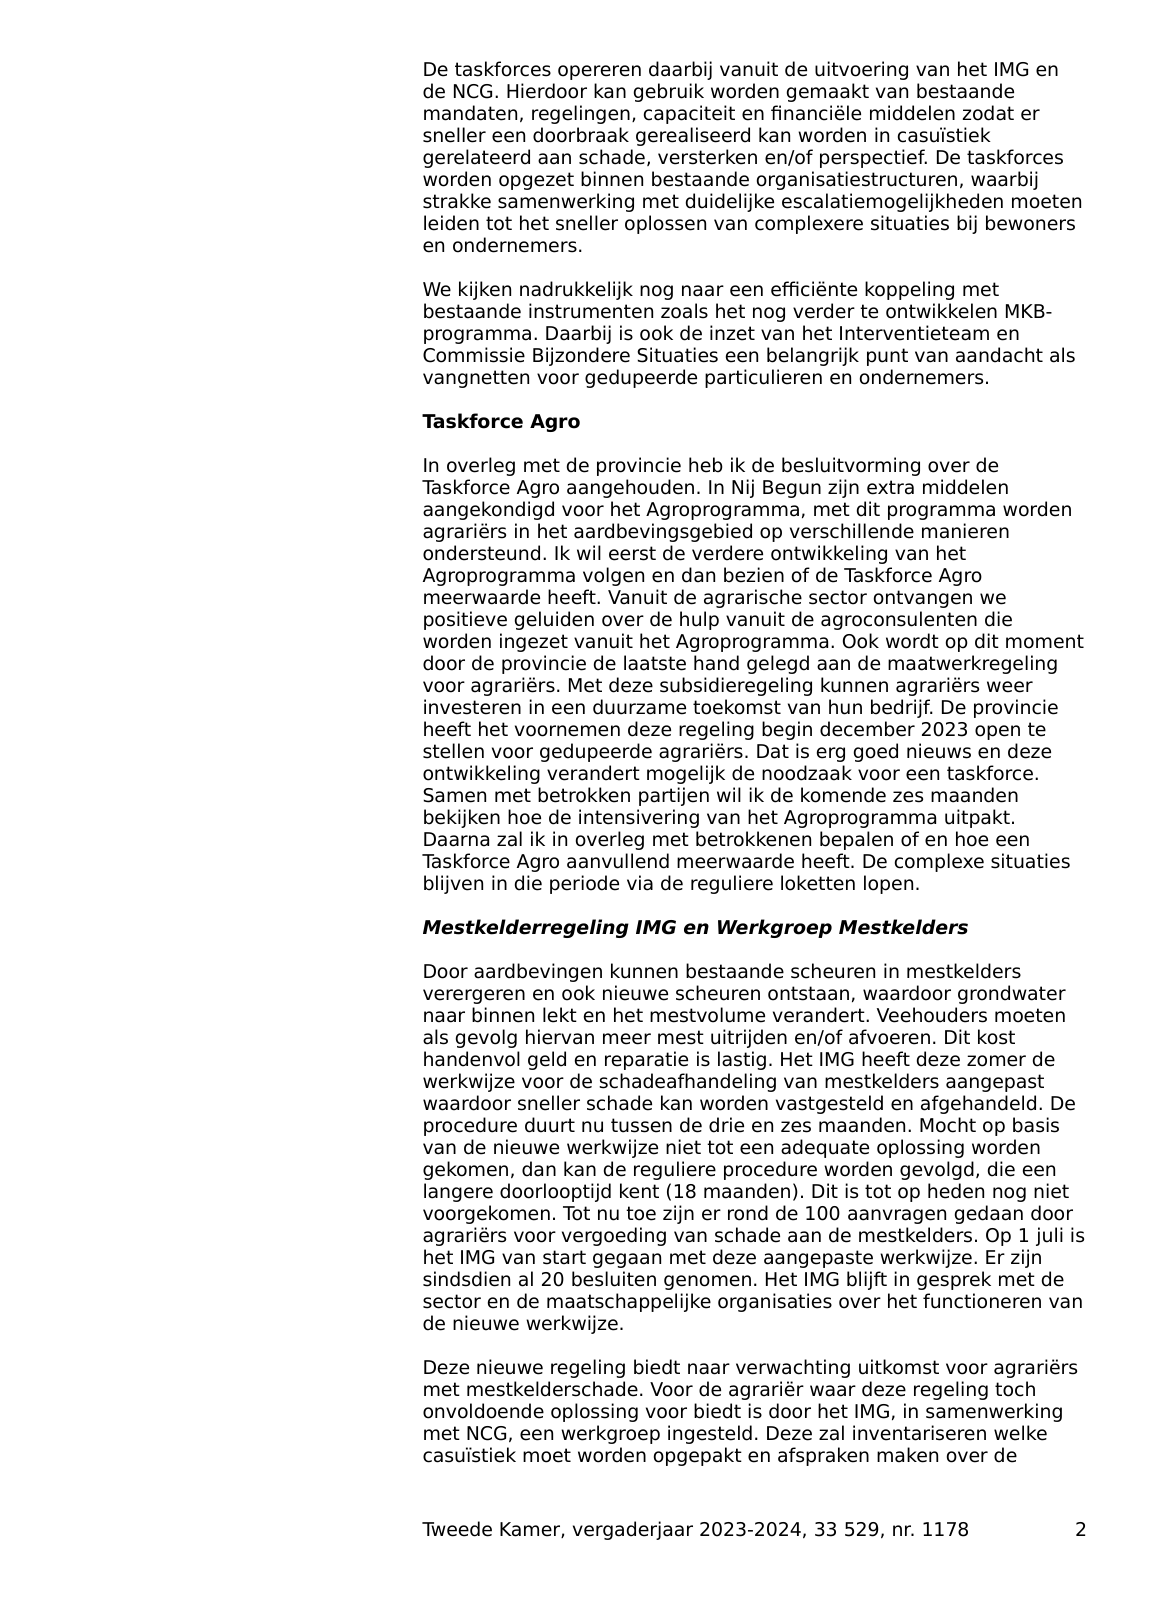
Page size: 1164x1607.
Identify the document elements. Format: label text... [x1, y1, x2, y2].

subtitle Taskforce Agro [422, 411, 1087, 433]
text Door aardbevingen kunnen bestaande scheuren in mestkelders verergeren en ook nieuwe scheuren ontstaan, waardoor grondwater naar binnen lekt en het mestvolume verandert. Veehouders moeten als gevolg hiervan meer mest uitrijden en/of afvoeren. Dit kost handenvol geld en reparatie is lastig. Het IMG heeft deze zomer de werkwijze voor de schadeafhandeling van mestkelders aangepast waardoor sneller schade kan worden vastgesteld en afgehandeld. De procedure duurt nu tussen de drie en zes maanden. Mocht op basis van de nieuwe werkwijze niet tot een adequate oplossing worden gekomen, dan kan de reguliere procedure worden gevolgd, die een langere doorlooptijd kent (18 maanden). Dit is tot op heden nog niet voorgekomen. Tot nu toe zijn er rond de 100 aanvragen gedaan door agrariërs voor vergoeding van schade aan de mestkelders. Op 1 juli is het IMG van start gegaan met deze aangepaste werkwijze. Er zijn sindsdien al 20 besluiten genomen. Het IMG blijft in gesprek met de sector en de maatschappelijke organisaties over het functioneren van de nieuwe werkwijze. [422, 961, 1087, 1335]
text De taskforces opereren daarbij vanuit de uitvoering van het IMG en de NCG. Hierdoor kan gebruik worden gemaakt van bestaande mandaten, regelingen, capaciteit en financiële middelen zodat er sneller een doorbraak gerealiseerd kan worden in casuïstiek gerelateerd aan schade, versterken en/of perspectief. De taskforces worden opgezet binnen bestaande organisatiestructuren, waarbij strakke samenwerking met duidelijke escalatiemogelijkheden moeten leiden tot het sneller oplossen van complexere situaties bij bewoners en ondernemers. [422, 59, 1087, 257]
subtitle Mestkelderregeling IMG en Werkgroep Mestkelders [422, 917, 1087, 939]
text Deze nieuwe regeling biedt naar verwachting uitkomst voor agrariërs met mestkelderschade. Voor de agrariër waar deze regeling toch onvoldoende oplossing voor biedt is door het IMG, in samenwerking met NCG, een werkgroep ingesteld. Deze zal inventariseren welke casuïstiek moet worden opgepakt en afspraken maken over de [422, 1357, 1087, 1467]
text In overleg met de provincie heb ik de besluitvorming over de Taskforce Agro aangehouden. In Nij Begun zijn extra middelen aangekondigd voor het Agroprogramma, met dit programma worden agrariërs in het aardbevingsgebied op verschillende manieren ondersteund. Ik wil eerst de verdere ontwikkeling van het Agroprogramma volgen en dan bezien of de Taskforce Agro meerwaarde heeft. Vanuit de agrarische sector ontvangen we positieve geluiden over de hulp vanuit de agroconsulenten die worden ingezet vanuit het Agroprogramma. Ook wordt op dit moment door de provincie de laatste hand gelegd aan de maatwerkregeling voor agrariërs. Met deze subsidieregeling kunnen agrariërs weer investeren in een duurzame toekomst van hun bedrijf. De provincie heeft het voornemen deze regeling begin december 2023 open te stellen voor gedupeerde agrariërs. Dat is erg goed nieuws en deze ontwikkeling verandert mogelijk de noodzaak voor een taskforce. Samen met betrokken partijen wil ik de komende zes maanden bekijken hoe de intensivering van het Agroprogramma uitpakt. Daarna zal ik in overleg met betrokkenen bepalen of en hoe een Taskforce Agro aanvullend meerwaarde heeft. De complexe situaties blijven in die periode via de reguliere loketten lopen. [422, 455, 1087, 895]
text We kijken nadrukkelijk nog naar een efficiënte koppeling met bestaande instrumenten zoals het nog verder te ontwikkelen MKB-programma. Daarbij is ook de inzet van het Interventieteam en Commissie Bijzondere Situaties een belangrijk punt van aandacht als vangnetten voor gedupeerde particulieren en ondernemers. [422, 279, 1087, 389]
